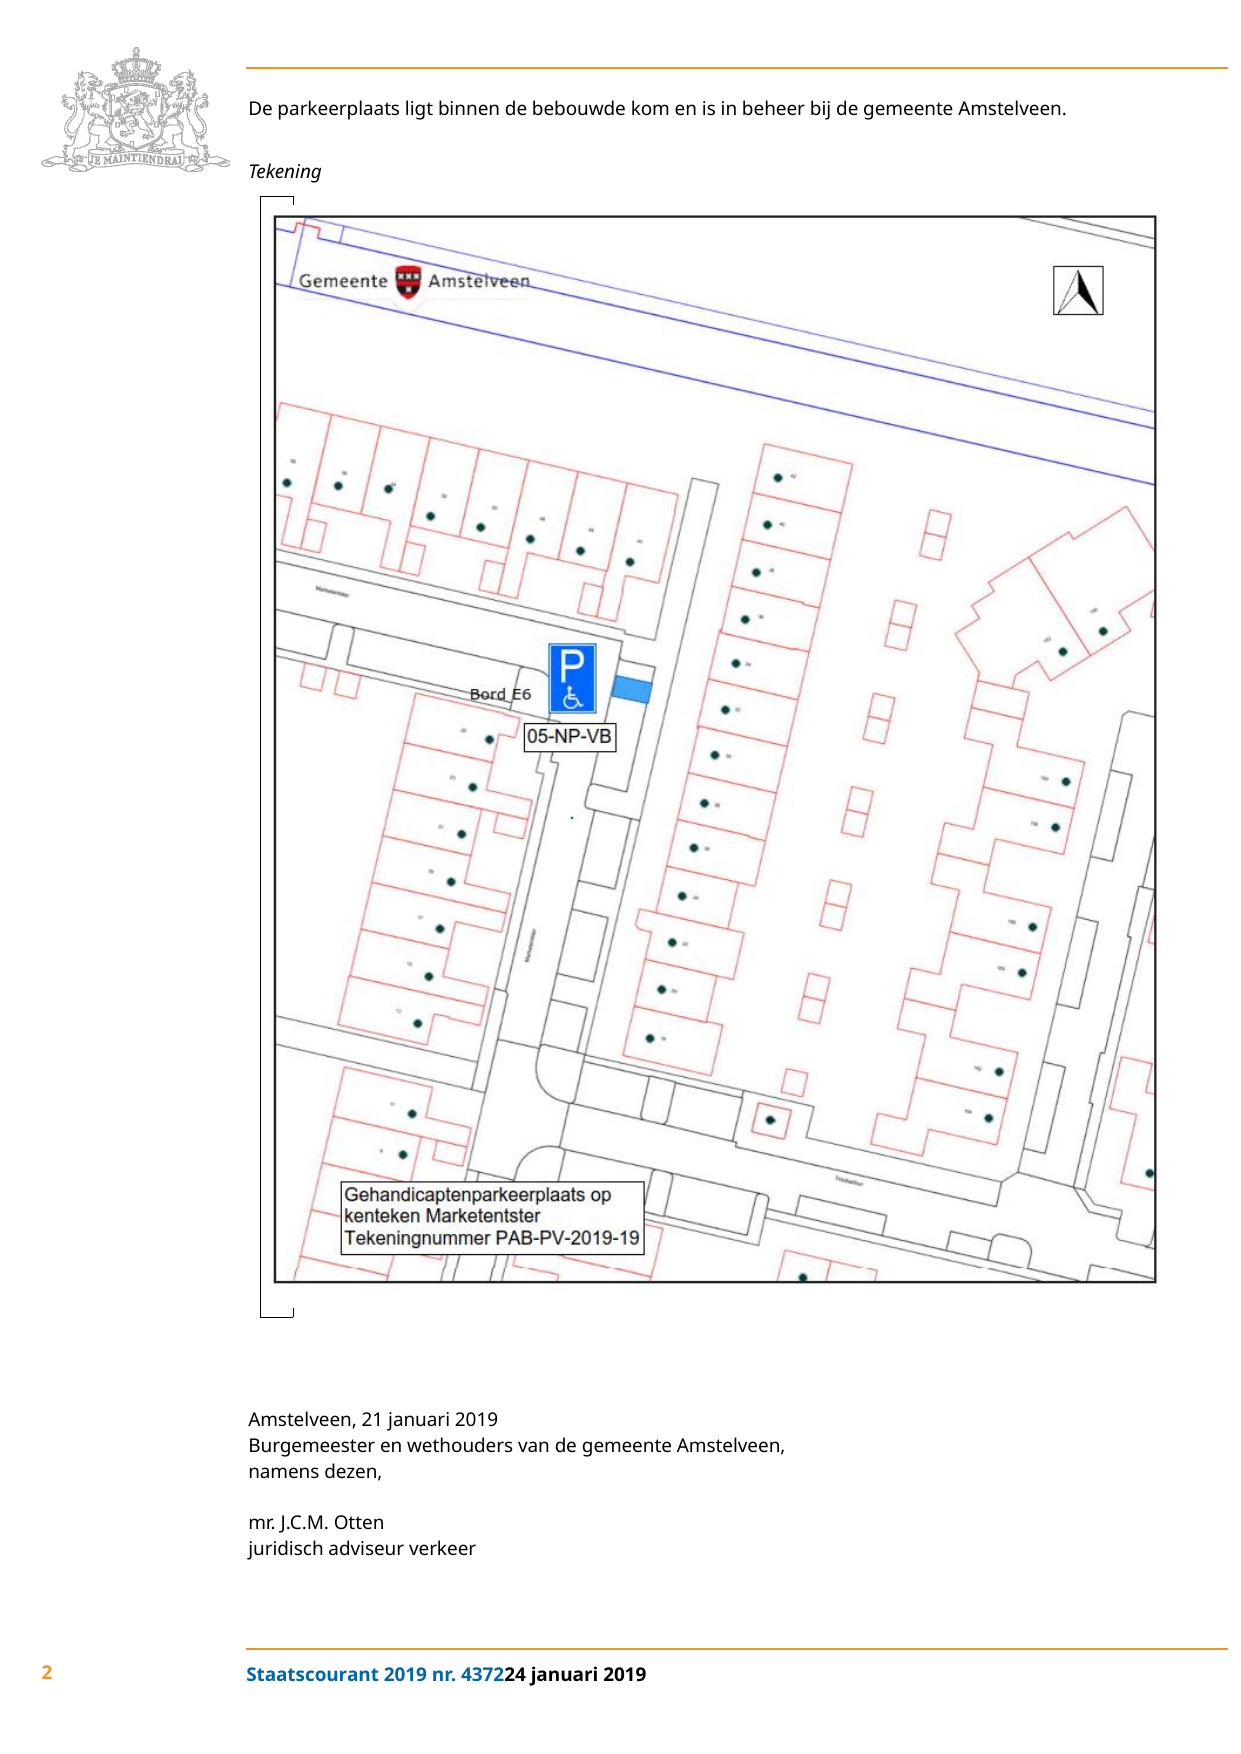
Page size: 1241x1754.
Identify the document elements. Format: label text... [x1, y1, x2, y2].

text juridisch adviseur verkeer [248, 1535, 1152, 1561]
text Tekening [248, 159, 1152, 184]
picture [41, 47, 231, 172]
text Amstelveen, 21 januari 2019 [248, 1407, 1152, 1432]
text mr. J.C.M. Otten [248, 1509, 1152, 1535]
text namens dezen, [248, 1458, 1152, 1484]
picture [268, 205, 1173, 1308]
text De parkeerplaats ligt binnen de bebouwde kom en is in beheer bij de gemeente Amstelveen. [248, 95, 1152, 121]
text Burgemeester en wethouders van de gemeente Amstelveen, [248, 1432, 1152, 1458]
